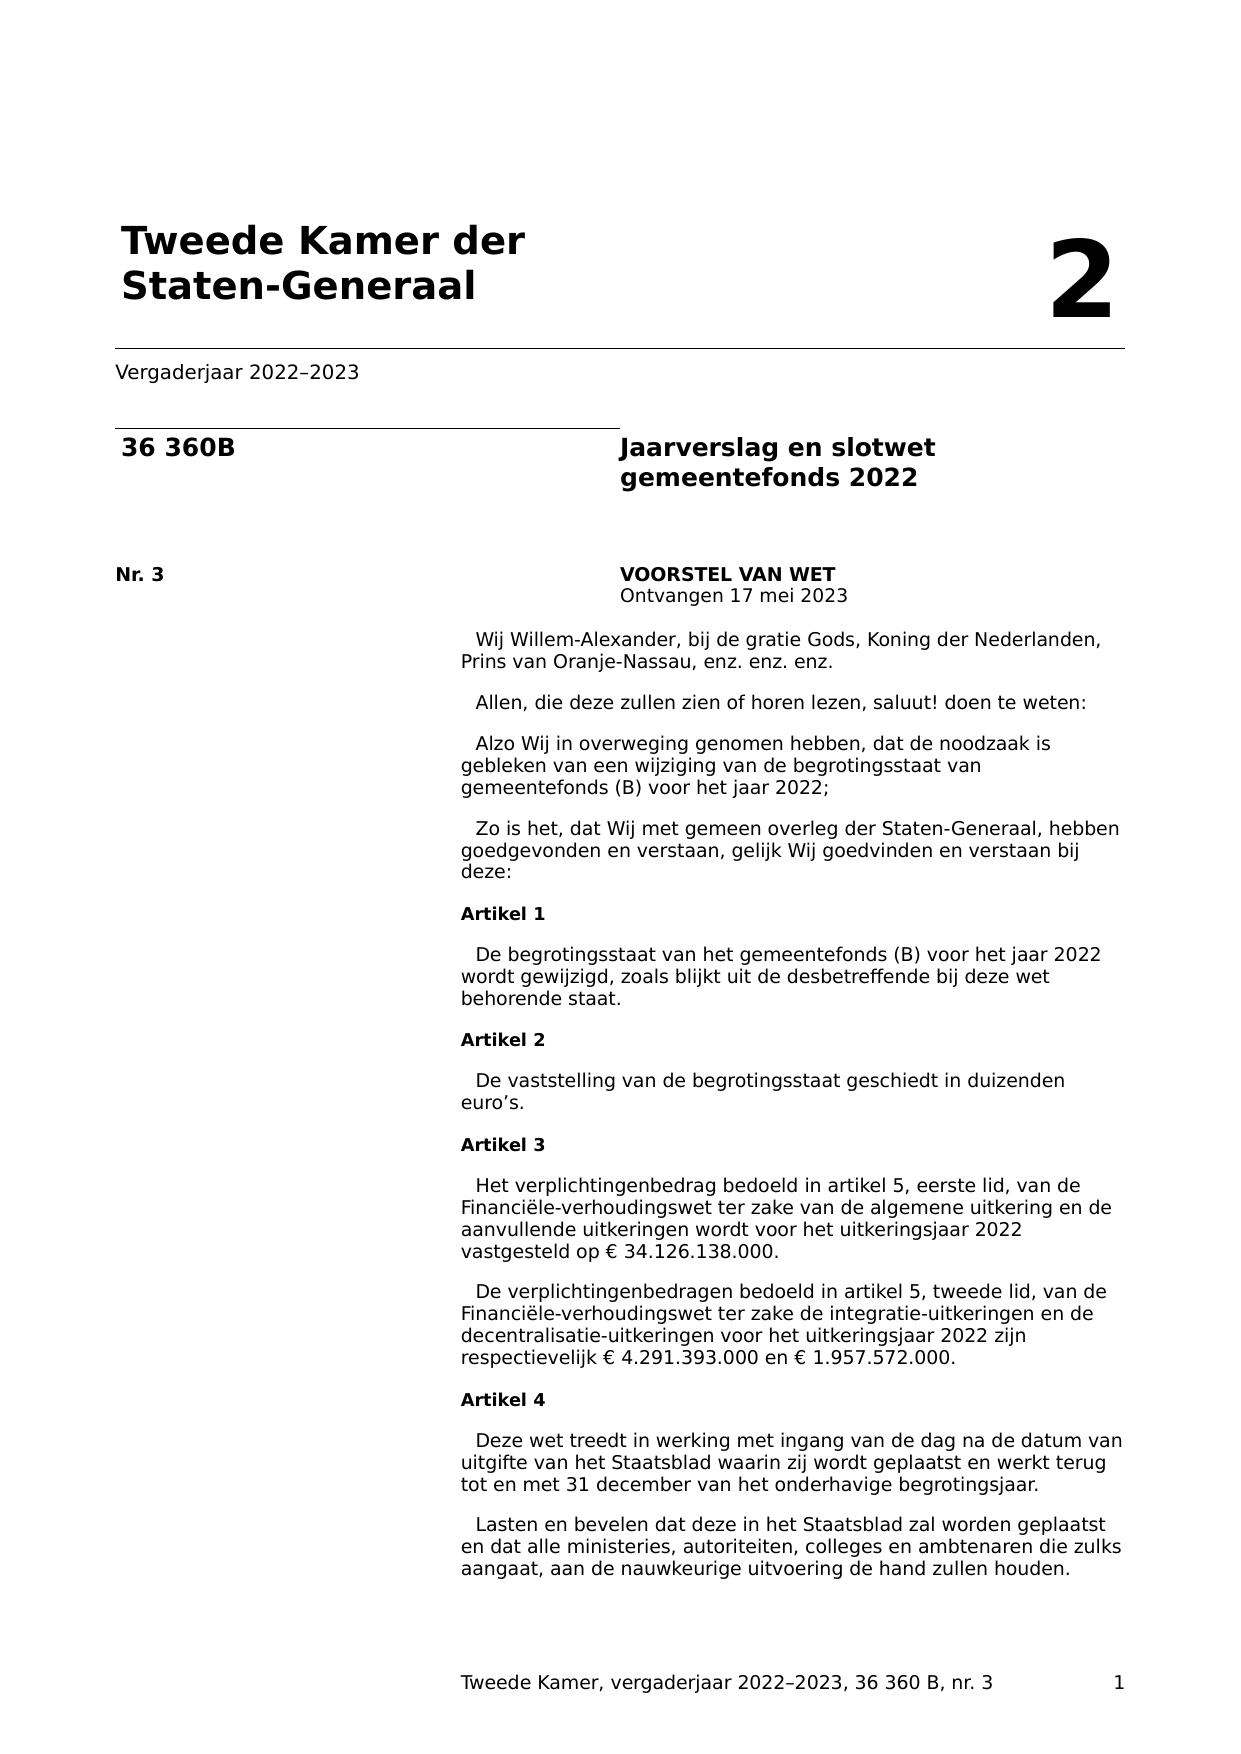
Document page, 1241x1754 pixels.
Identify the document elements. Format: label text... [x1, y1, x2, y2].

text Lasten en bevelen dat deze in het Staatsblad zal worden geplaatst en dat alle ministeries, autoriteiten, colleges en ambtenaren die zulks aangaat, aan de nauwkeurige uitvoering de hand zullen houden. [461, 1514, 1125, 1602]
title Artikel 1 [461, 902, 1125, 925]
title Artikel 2 [461, 1028, 1125, 1051]
text Wij Willem-Alexander, bij de gratie Gods, Koning der Nederlanden, Prins van Oranje-Nassau, enz. enz. enz. [461, 629, 1125, 673]
text De begrotingsstaat van het gemeentefonds (B) voor het jaar 2022 wordt gewijzigd, zoals blijkt uit de desbetreffende bij deze wet behorende staat. [461, 944, 1125, 1010]
table_header 2 [620, 213, 1125, 348]
text Alzo Wij in overweging genomen hebben, dat de noodzaak is gebleken van een wijziging van de begrotingsstaat van gemeentefonds (B) voor het jaar 2022; [461, 733, 1125, 799]
text Het verplichtingenbedrag bedoeld in artikel 5, eerste lid, van de Financiële-verhoudingswet ter zake van de algemene uitkering en de aanvullende uitkeringen wordt voor het uitkeringsjaar 2022 vastgesteld op € 34.126.138.000. [461, 1174, 1125, 1262]
text Deze wet treedt in werking met ingang van de dag na de datum van uitgifte van het Staatsblad waarin zij wordt geplaatst en werkt terug tot en met 31 december van het onderhavige begrotingsjaar. [461, 1429, 1125, 1496]
text Zo is het, dat Wij met gemeen overleg der Staten-Generaal, hebben goedgevonden en verstaan, gelijk Wij goedvinden en verstaan bij deze: [461, 817, 1125, 883]
text Allen, die deze zullen zien of horen lezen, saluut! doen te weten: [461, 692, 1125, 714]
title Artikel 4 [461, 1388, 1125, 1411]
table_header Nr. 3 [115, 564, 620, 629]
table_header Voorstel van wet Ontvangen 17 mei 2023 [620, 564, 1125, 629]
title Artikel 3 [461, 1133, 1125, 1156]
table_header 36 360B [115, 429, 620, 498]
table_cell Vergaderjaar 2022–2023 [115, 349, 1125, 384]
table_header Tweede Kamer der Staten-Generaal [115, 213, 620, 348]
text De vaststelling van de begrotingsstaat geschiedt in duizenden euro’s. [461, 1070, 1125, 1114]
table_header Jaarverslag en slotwet gemeentefonds 2022 [620, 428, 1125, 498]
text De verplichtingenbedragen bedoeld in artikel 5, tweede lid, van de Financiële-verhoudingswet ter zake de integratie-uitkeringen en de decentralisatie-uitkeringen voor het uitkeringsjaar 2022 zijn respectievelijk € 4.291.393.000 en € 1.957.572.000. [461, 1281, 1125, 1369]
